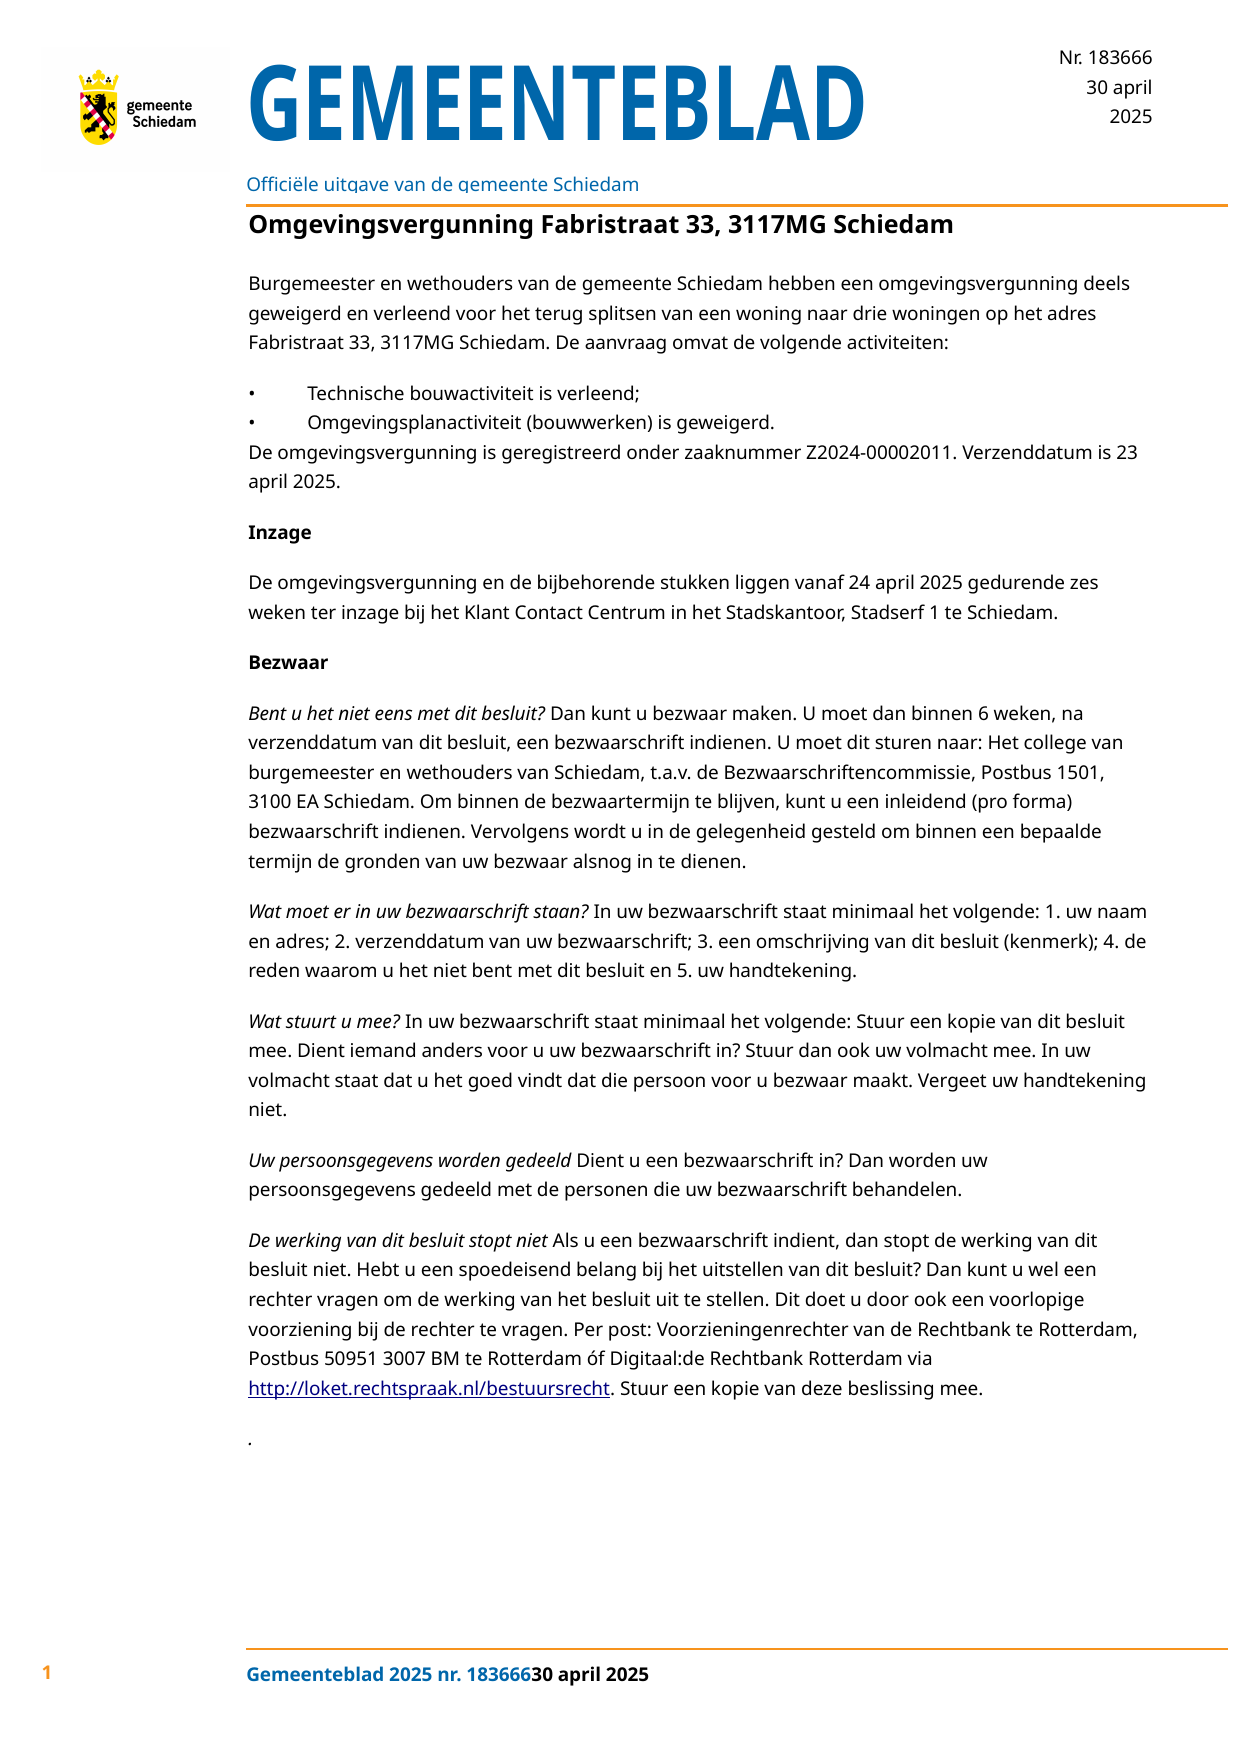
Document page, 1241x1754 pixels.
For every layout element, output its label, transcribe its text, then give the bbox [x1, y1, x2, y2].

text De werking van dit besluit stopt niet Als u een bezwaarschrift indient, dan stopt de werking van dit besluit niet. Hebt u een spoedeisend belang bij het uitstellen van dit besluit? Dan kunt u wel een rechter vragen om de werking van het besluit uit te stellen. Dit doet u door ook een voorlopige voorziening bij de rechter te vragen. Per post: Voorzieningenrechter van de Rechtbank te Rotterdam, Postbus 50951 3007 BM te Rotterdam óf Digitaal:de Rechtbank Rotterdam via http://loket.rechtspraak.nl/bestuursrecht. Stuur een kopie van deze beslissing mee. [248, 1227, 1152, 1401]
list Technische bouwactiviteit is verleend; [248, 380, 1152, 406]
text Uw persoonsgegevens worden gedeeld Dient u een bezwaarschrift in? Dan worden uw persoonsgegevens gedeeld met de personen die uw bezwaarschrift behandelen. [248, 1147, 1152, 1202]
list Omgevingsplanactiviteit (bouwwerken) is geweigerd. [248, 409, 1152, 435]
text Wat moet er in uw bezwaarschrift staan? In uw bezwaarschrift staat minimaal het volgende: 1. uw naam en adres; 2. verzenddatum van uw bezwaarschrift; 3. een omschrijving van dit besluit (kenmerk); 4. de reden waarom u het niet bent met dit besluit en 5. uw handtekening. [248, 898, 1152, 983]
text Bezwaar [248, 649, 1152, 675]
text . [248, 1425, 1152, 1451]
text De omgevingsvergunning en de bijbehorende stukken liggen vanaf 24 april 2025 gedurende zes weken ter inzage bij het Klant Contact Centrum in het Stadskantoor, Stadserf 1 te Schiedam. [248, 569, 1152, 625]
text De omgevingsvergunning is geregistreerd onder zaaknummer Z2024-00002011. Verzenddatum is 23 april 2025. [248, 439, 1152, 494]
text Wat stuurt u mee? In uw bezwaarschrift staat minimaal het volgende: Stuur een kopie van dit besluit mee. Dient iemand anders voor u uw bezwaarschrift in? Stuur dan ook uw volmacht mee. In uw volmacht staat dat u het goed vindt dat die persoon voor u bezwaar maakt. Vergeet uw handtekening niet. [248, 1008, 1152, 1122]
text Omgevingsvergunning Fabristraat 33, 3117MG Schiedam [248, 207, 1152, 241]
text Inzage [248, 519, 1152, 545]
text Burgemeester en wethouders van de gemeente Schiedam hebben een omgevingsvergunning deels geweigerd en verleend voor het terug splitsen van een woning naar drie woningen op het adres Fabristraat 33, 3117MG Schiedam. De aanvraag omvat de volgende activiteiten: [248, 270, 1152, 355]
text Bent u het niet eens met dit besluit? Dan kunt u bezwaar maken. U moet dan binnen 6 weken, na verzenddatum van dit besluit, een bezwaarschrift indienen. U moet dit sturen naar: Het college van burgemeester en wethouders van Schiedam, t.a.v. de Bezwaarschriftencommissie, Postbus 1501, 3100 EA Schiedam. Om binnen de bezwaartermijn te blijven, kunt u een inleidend (pro forma) bezwaarschrift indienen. Vervolgens wordt u in de gelegenheid gesteld om binnen een bepaalde termijn de gronden van uw bezwaar alsnog in te dienen. [248, 700, 1152, 873]
picture [41, 47, 231, 172]
